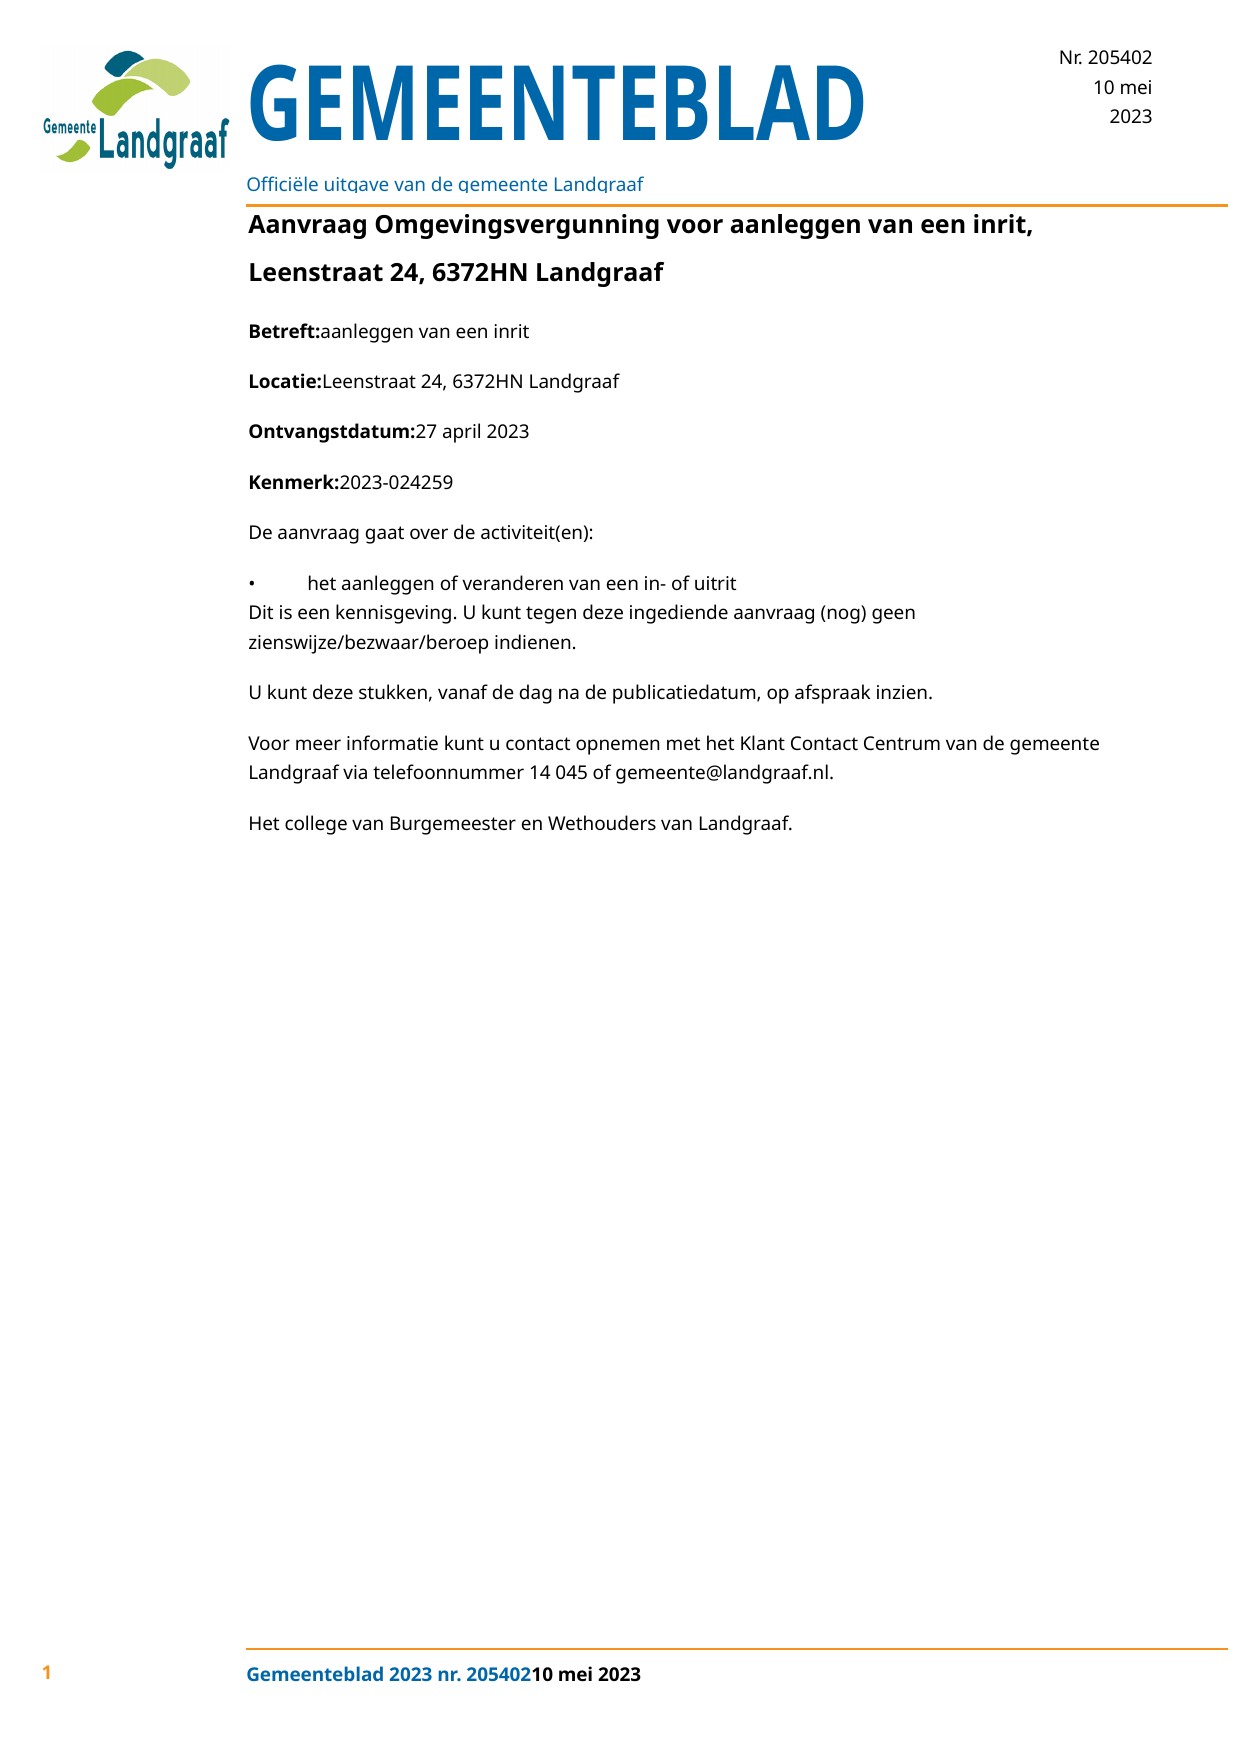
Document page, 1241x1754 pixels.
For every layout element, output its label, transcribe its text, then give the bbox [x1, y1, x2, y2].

text Aanvraag Omgevingsvergunning voor aanleggen van een inrit, Leenstraat 24, 6372HN Landgraaf [248, 207, 1152, 288]
text Ontvangstdatum:27 april 2023 [248, 419, 1152, 444]
text De aanvraag gaat over de activiteit(en): [248, 519, 1152, 545]
text Locatie:Leenstraat 24, 6372HN Landgraaf [248, 368, 1152, 394]
picture [41, 47, 231, 172]
text Dit is een kennisgeving. U kunt tegen deze ingediende aanvraag (nog) geen zienswijze/bezwaar/beroep indienen. [248, 599, 1152, 655]
text Het college van Burgemeester en Wethouders van Landgraaf. [248, 810, 1152, 836]
text Betreft:aanleggen van een inrit [248, 318, 1152, 344]
text U kunt deze stukken, vanaf de dag na de publicatiedatum, op afspraak inzien. [248, 679, 1152, 705]
list het aanleggen of veranderen van een in- of uitrit [248, 570, 1152, 596]
text Kenmerk:2023-024259 [248, 469, 1152, 495]
text Voor meer informatie kunt u contact opnemen met het Klant Contact Centrum van de gemeente Landgraaf via telefoonnummer 14 045 of gemeente@landgraaf.nl. [248, 730, 1152, 785]
